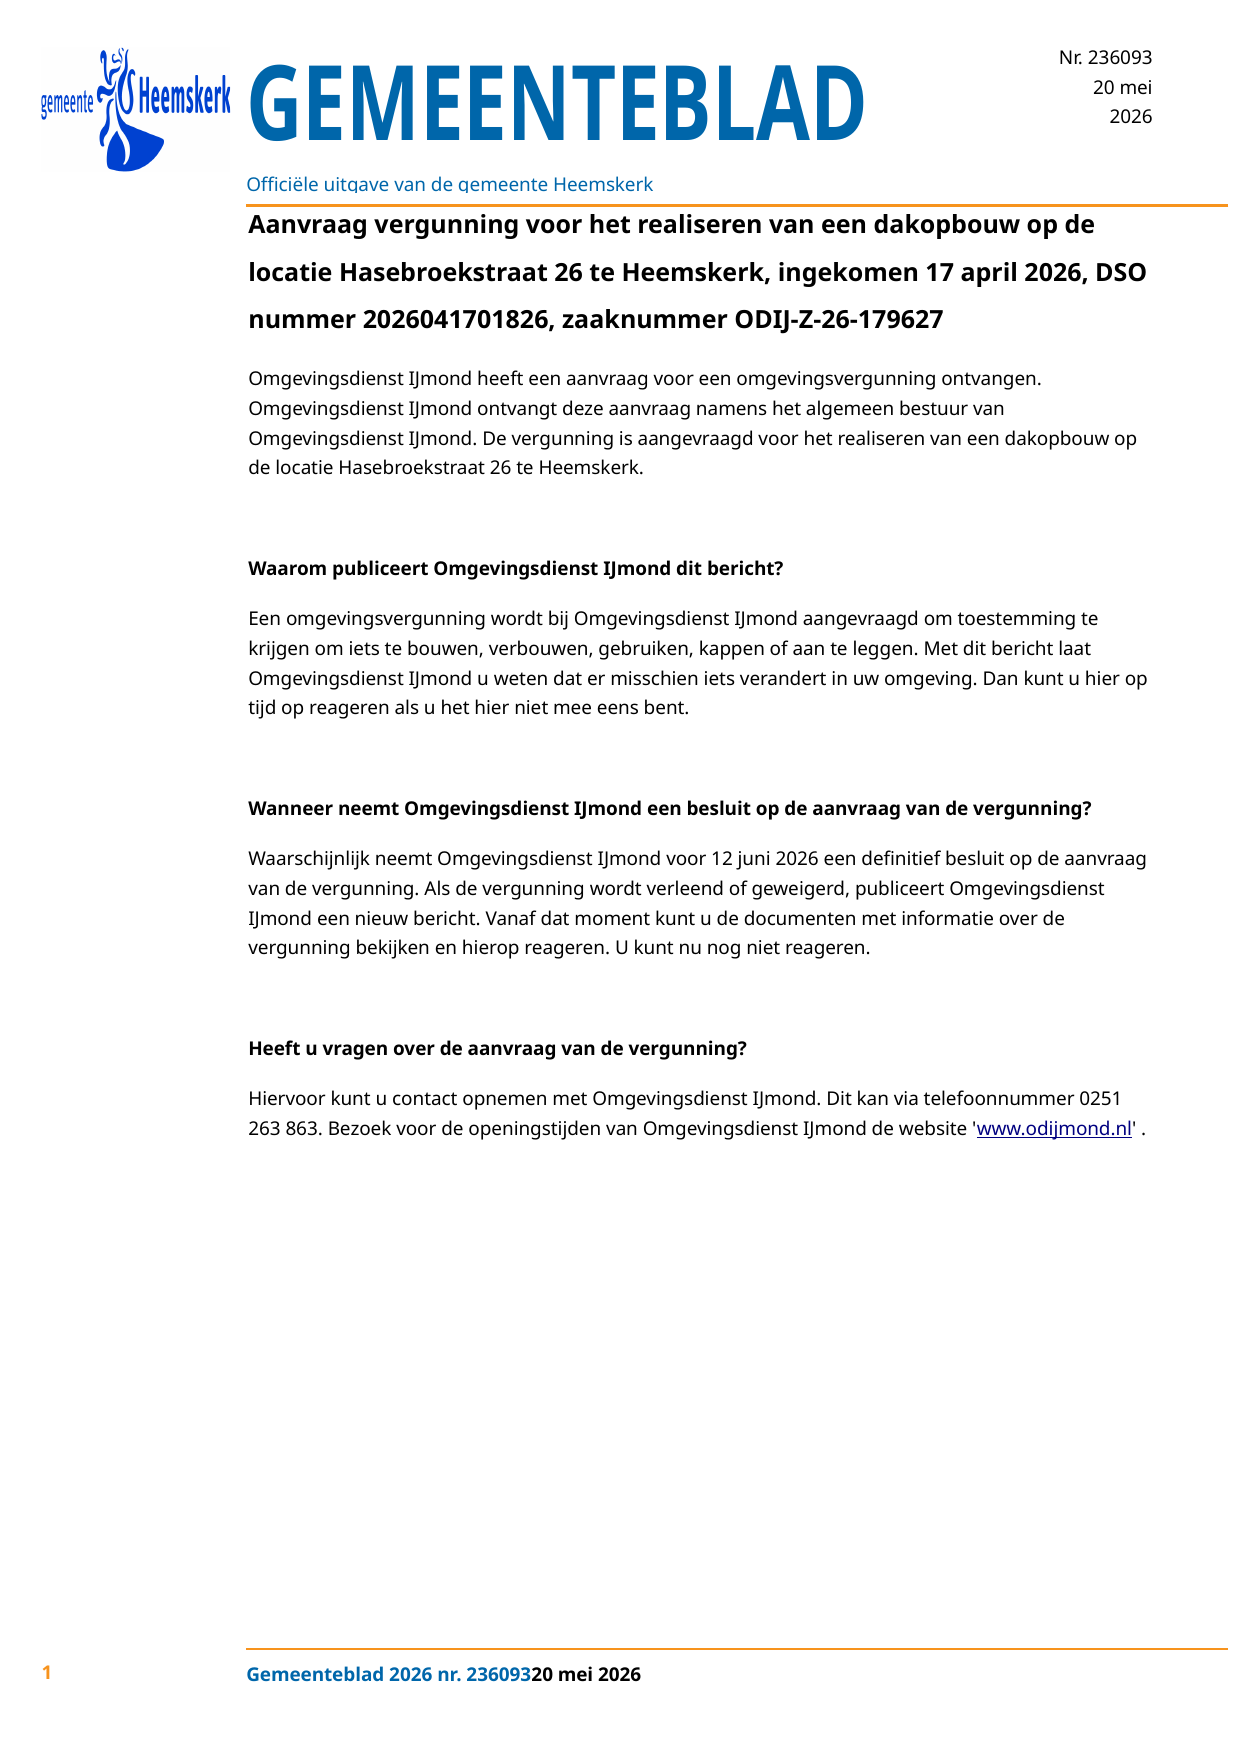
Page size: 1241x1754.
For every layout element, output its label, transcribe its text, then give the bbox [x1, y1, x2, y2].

text Heeft u vragen over de aanvraag van de vergunning? [248, 1035, 1152, 1061]
text Omgevingsdienst IJmond heeft een aanvraag voor een omgevingsvergunning ontvangen. Omgevingsdienst IJmond ontvangt deze aanvraag namens het algemeen bestuur van Omgevingsdienst IJmond. De vergunning is aangevraagd voor het realiseren van een dakopbouw op de locatie Hasebroekstraat 26 te Heemskerk. [248, 366, 1152, 480]
text Een omgevingsvergunning wordt bij Omgevingsdienst IJmond aangevraagd om toestemming te krijgen om iets te bouwen, verbouwen, gebruiken, kappen of aan te leggen. Met dit bericht laat Omgevingsdienst IJmond u weten dat er misschien iets verandert in uw omgeving. Dan kunt u hier op tijd op reageren als u het hier niet mee eens bent. [248, 606, 1152, 720]
text Hiervoor kunt u contact opnemen met Omgevingsdienst IJmond. Dit kan via telefoonnummer 0251 263 863. Bezoek voor de openingstijden van Omgevingsdienst IJmond de website 'www.odijmond.nl' . [248, 1086, 1152, 1141]
picture [41, 47, 231, 172]
text Waarom publiceert Omgevingsdienst IJmond dit bericht? [248, 555, 1152, 581]
text Waarschijnlijk neemt Omgevingsdienst IJmond voor 12 juni 2026 een definitief besluit op de aanvraag van de vergunning. Als de vergunning wordt verleend of geweigerd, publiceert Omgevingsdienst IJmond een nieuw bericht. Vanaf dat moment kunt u de documenten met informatie over de vergunning bekijken en hierop reageren. U kunt nu nog niet reageren. [248, 846, 1152, 960]
text Aanvraag vergunning voor het realiseren van een dakopbouw op de locatie Hasebroekstraat 26 te Heemskerk, ingekomen 17 april 2026, DSO nummer 2026041701826, zaaknummer ODIJ-Z-26-179627 [248, 207, 1152, 336]
text Wanneer neemt Omgevingsdienst IJmond een besluit op de aanvraag van de vergunning? [248, 795, 1152, 821]
